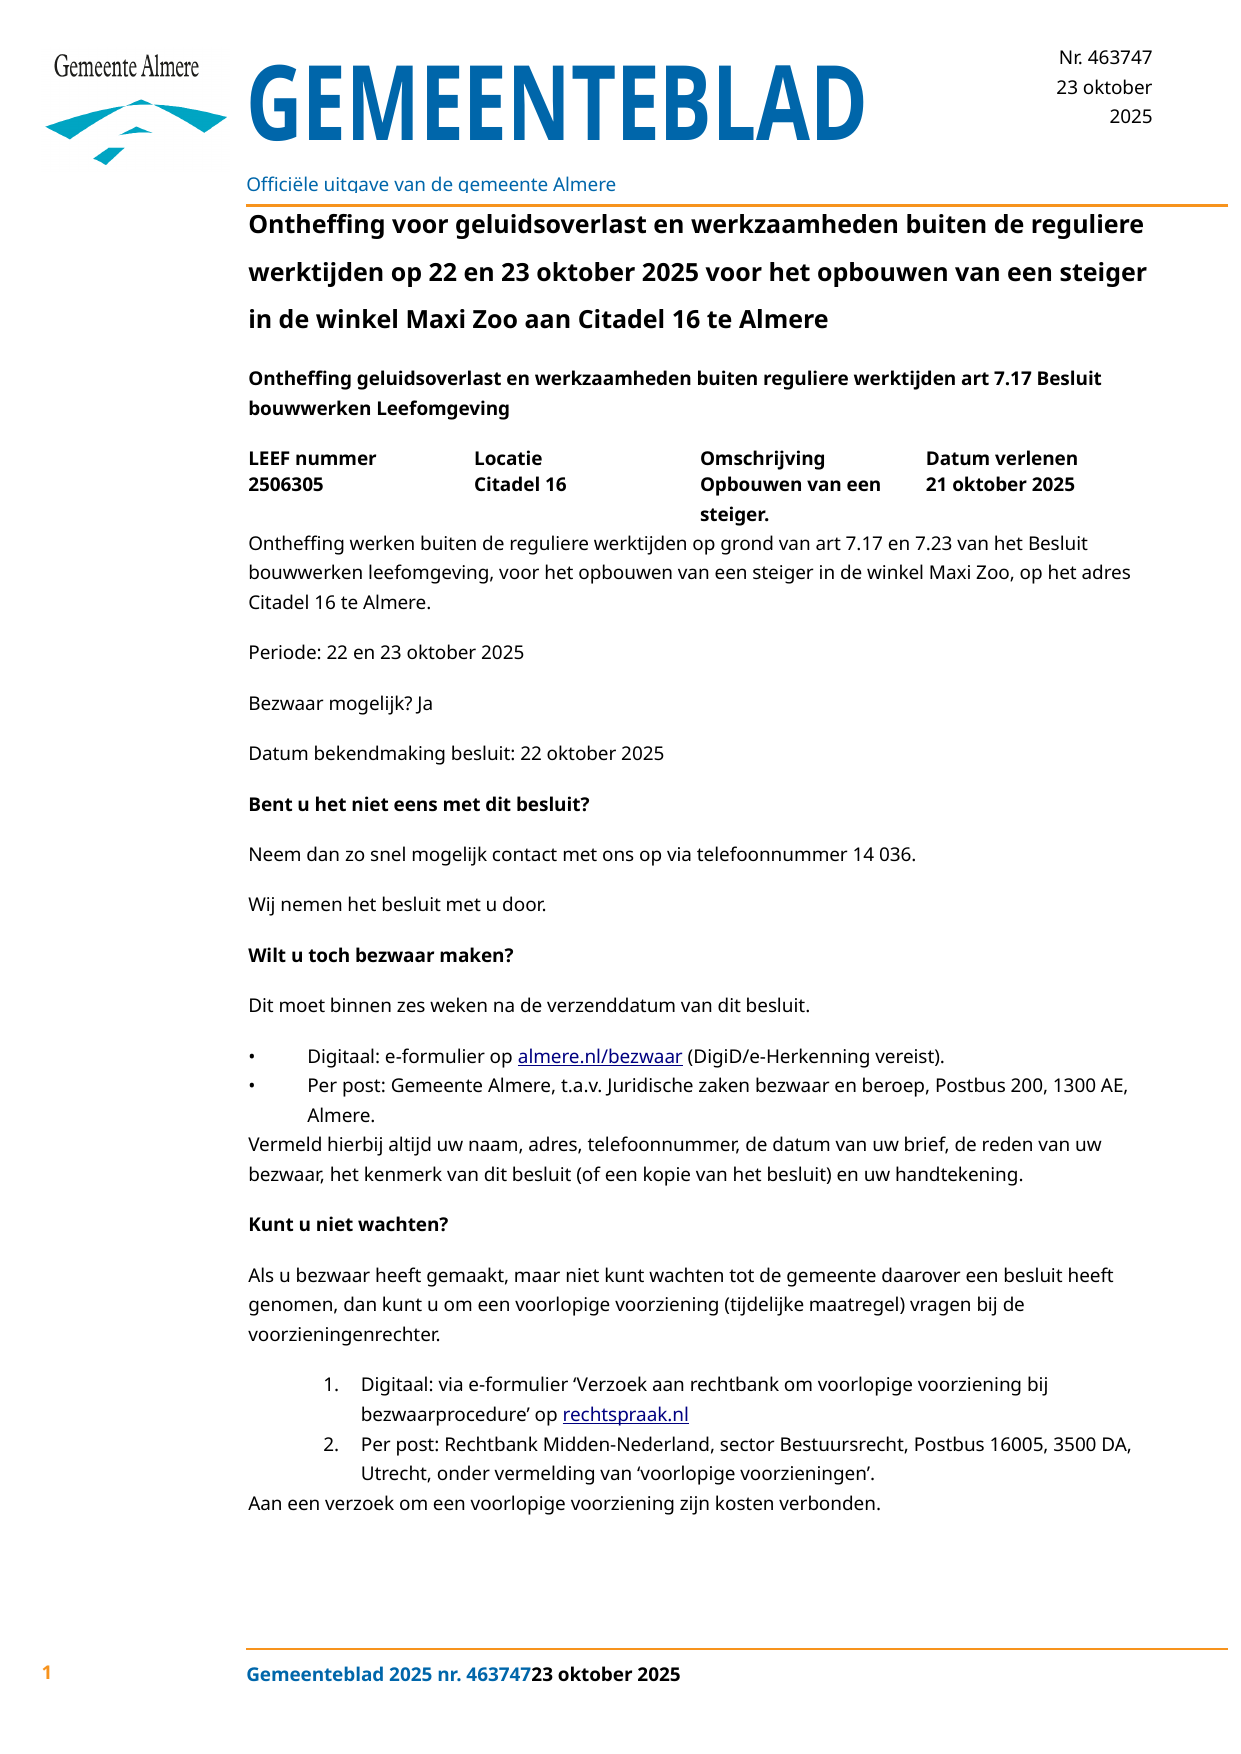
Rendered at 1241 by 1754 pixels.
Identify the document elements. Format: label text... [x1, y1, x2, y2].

list Digitaal: via e-formulier ‘Verzoek aan rechtbank om voorlopige voorziening bij bezwaarprocedure’ op rechtspraak.nl [323, 1372, 1152, 1427]
text Bent u het niet eens met dit besluit? [248, 791, 1152, 816]
text Datum bekendmaking besluit: 22 oktober 2025 [248, 740, 1152, 766]
text Ontheffing geluidsoverlast en werkzaamheden buiten reguliere werktijden art 7.17 Besluit bouwwerken Leefomgeving [248, 366, 1152, 421]
text Ontheffing voor geluidsoverlast en werkzaamheden buiten de reguliere werktijden op 22 en 23 oktober 2025 voor het opbouwen van een steiger in de winkel Maxi Zoo aan Citadel 16 te Almere [248, 207, 1152, 336]
list Digitaal: e-formulier op almere.nl/bezwaar (DigiD/e-Herkenning vereist). [248, 1043, 1152, 1068]
text Als u bezwaar heeft gemaakt, maar niet kunt wachten tot de gemeente daarover een besluit heeft genomen, dan kunt u om een voorlopige voorziening (tijdelijke maatregel) vragen bij de voorzieningenrechter. [248, 1262, 1152, 1347]
text Periode: 22 en 23 oktober 2025 [248, 639, 1152, 665]
list Per post: Gemeente Almere, t.a.v. Juridische zaken bezwaar en beroep, Postbus 200, 1300 AE, Almere. [248, 1072, 1152, 1128]
text Neem dan zo snel mogelijk contact met ons op via telefoonnummer 14 036. [248, 841, 1152, 867]
table_header Omschrijving [700, 446, 926, 471]
text Aan een verzoek om een voorlopige voorziening zijn kosten verbonden. [248, 1490, 1152, 1516]
table_cell 2506305 [248, 471, 474, 527]
text Vermeld hierbij altijd uw naam, adres, telefoonnummer, de datum van uw brief, de reden van uw bezwaar, het kenmerk van dit besluit (of een kopie van het besluit) en uw handtekening. [248, 1132, 1152, 1187]
text Ontheffing werken buiten de reguliere werktijden op grond van art 7.17 en 7.23 van het Besluit bouwwerken leefomgeving, voor het opbouwen van een steiger in de winkel Maxi Zoo, op het adres Citadel 16 te Almere. [248, 530, 1152, 615]
table_cell Opbouwen van een steiger. [700, 471, 926, 527]
picture [41, 47, 231, 172]
text Bezwaar mogelijk? Ja [248, 690, 1152, 716]
table_header Datum verlenen [926, 446, 1152, 471]
text Dit moet binnen zes weken na de verzenddatum van dit besluit. [248, 992, 1152, 1018]
table_cell 21 oktober 2025 [926, 471, 1152, 527]
text Wilt u toch bezwaar maken? [248, 942, 1152, 968]
table_header LEEF nummer [248, 446, 474, 471]
text Kunt u niet wachten? [248, 1212, 1152, 1237]
table_header Locatie [474, 446, 700, 471]
list Per post: Rechtbank Midden-Nederland, sector Bestuursrecht, Postbus 16005, 3500 DA, Utrecht, onder vermelding van ‘voorlopige voorzieningen’. [323, 1431, 1152, 1486]
table_cell Citadel 16 [474, 471, 700, 527]
text Wij nemen het besluit met u door. [248, 892, 1152, 917]
